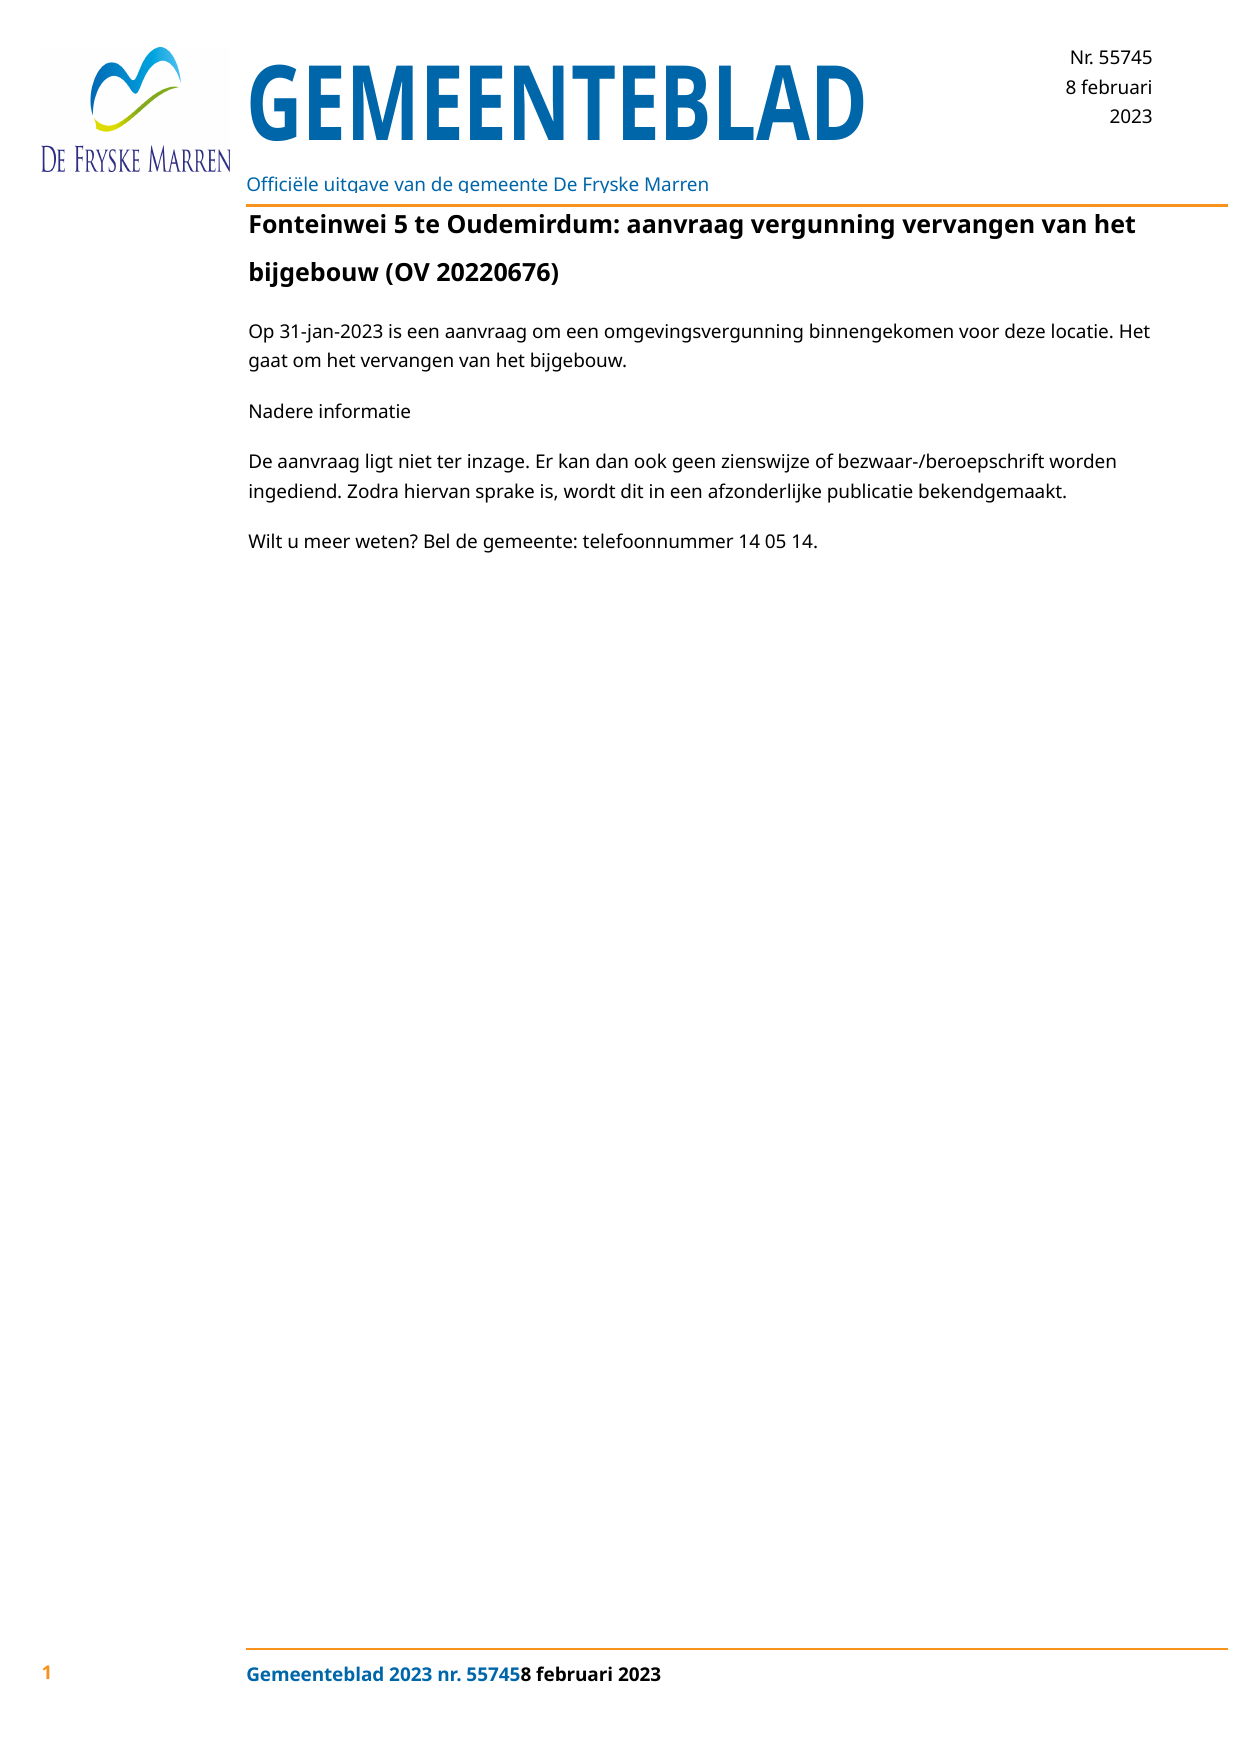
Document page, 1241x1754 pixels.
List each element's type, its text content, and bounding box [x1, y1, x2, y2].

text Nadere informatie [248, 398, 1152, 424]
text Op 31-jan-2023 is een aanvraag om een omgevingsvergunning binnengekomen voor deze locatie. Het gaat om het vervangen van het bijgebouw. [248, 318, 1152, 373]
picture [41, 47, 231, 172]
text Wilt u meer weten? Bel de gemeente: telefoonnummer 14 05 14. [248, 528, 1152, 554]
text De aanvraag ligt niet ter inzage. Er kan dan ook geen zienswijze of bezwaar-/beroepschrift worden ingediend. Zodra hiervan sprake is, wordt dit in een afzonderlijke publicatie bekendgemaakt. [248, 448, 1152, 504]
text Fonteinwei 5 te Oudemirdum: aanvraag vergunning vervangen van het bijgebouw (OV 20220676) [248, 207, 1152, 288]
